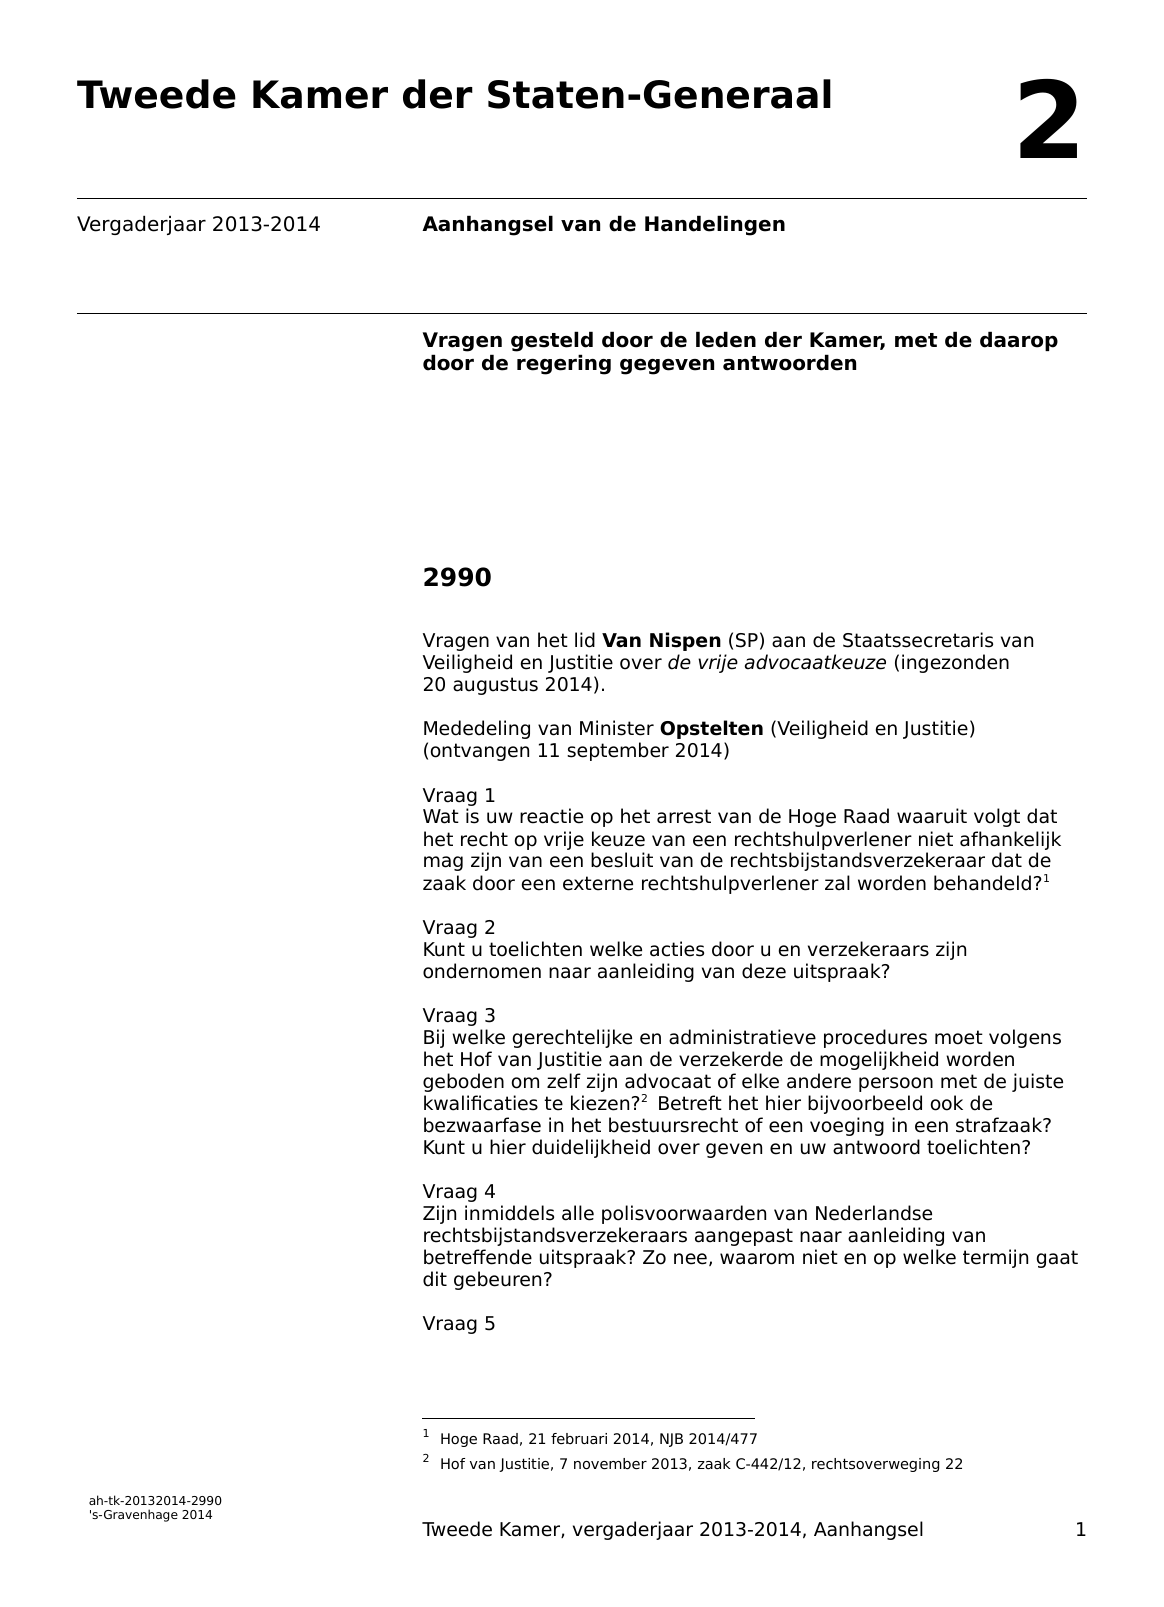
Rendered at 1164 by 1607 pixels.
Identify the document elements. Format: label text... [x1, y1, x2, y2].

text 2990 [422, 563, 1087, 592]
text Bij welke gerechtelijke en administratieve procedures moet volgens het Hof van Justitie aan de verzekerde de mogelijkheid worden geboden om zelf zijn advocaat of elke andere persoon met de juiste kwalificaties te kiezen? Betreft het hier bijvoorbeeld ook de bezwaarfase in het bestuursrecht of een voeging in een strafzaak? Kunt u hier duidelijkheid over geven en uw antwoord toelichten? [422, 1027, 1087, 1158]
table_header Tweede Kamer der Staten-Generaal [77, 59, 886, 198]
text Vragen van het lid Van Nispen (SP) aan de Staatssecretaris van Veiligheid en Justitie over de vrije advocaatkeuze (ingezonden 20 augustus 2014). [422, 630, 1087, 696]
text 's-Gravenhage 2014 [88, 1508, 323, 1522]
text Hof van Justitie, 7 november 2013, zaak C-442/12, rechtsoverweging 22 [422, 1452, 1087, 1474]
text Vraag 1 [422, 784, 1087, 806]
table_header 2 [886, 59, 1087, 198]
table_cell [77, 314, 422, 375]
table_cell Vergaderjaar 2013-2014 [77, 199, 422, 313]
table_cell Aanhangsel van de Handelingen [422, 199, 1087, 313]
text Vraag 5 [422, 1313, 1087, 1335]
text Zijn inmiddels alle polisvoorwaarden van Nederlandse rechtsbijstandsverzekeraars aangepast naar aanleiding van betreffende uitspraak? Zo nee, waarom niet en op welke termijn gaat dit gebeuren? [422, 1203, 1087, 1291]
table_cell Vragen gesteld door de leden der Kamer, met de daarop door de regering gegeven antwoorden [422, 314, 1087, 375]
text Vraag 4 [422, 1181, 1087, 1203]
text Vraag 3 [422, 1005, 1087, 1027]
text Mededeling van Minister Opstelten (Veiligheid en Justitie) (ontvangen 11 september 2014) [422, 718, 1087, 762]
text Vraag 2 [422, 917, 1087, 938]
text Hoge Raad, 21 februari 2014, NJB 2014/477 [422, 1427, 1087, 1449]
text Kunt u toelichten welke acties door u en verzekeraars zijn ondernomen naar aanleiding van deze uitspraak? [422, 938, 1087, 982]
text ah-tk-20132014-2990 [88, 1494, 323, 1508]
text Wat is uw reactie op het arrest van de Hoge Raad waaruit volgt dat het recht op vrije keuze van een rechtshulpverlener niet afhankelijk mag zijn van een besluit van de rechtsbijstandsverzekeraar dat de zaak door een externe rechtshulpverlener zal worden behandeld? [422, 806, 1087, 894]
